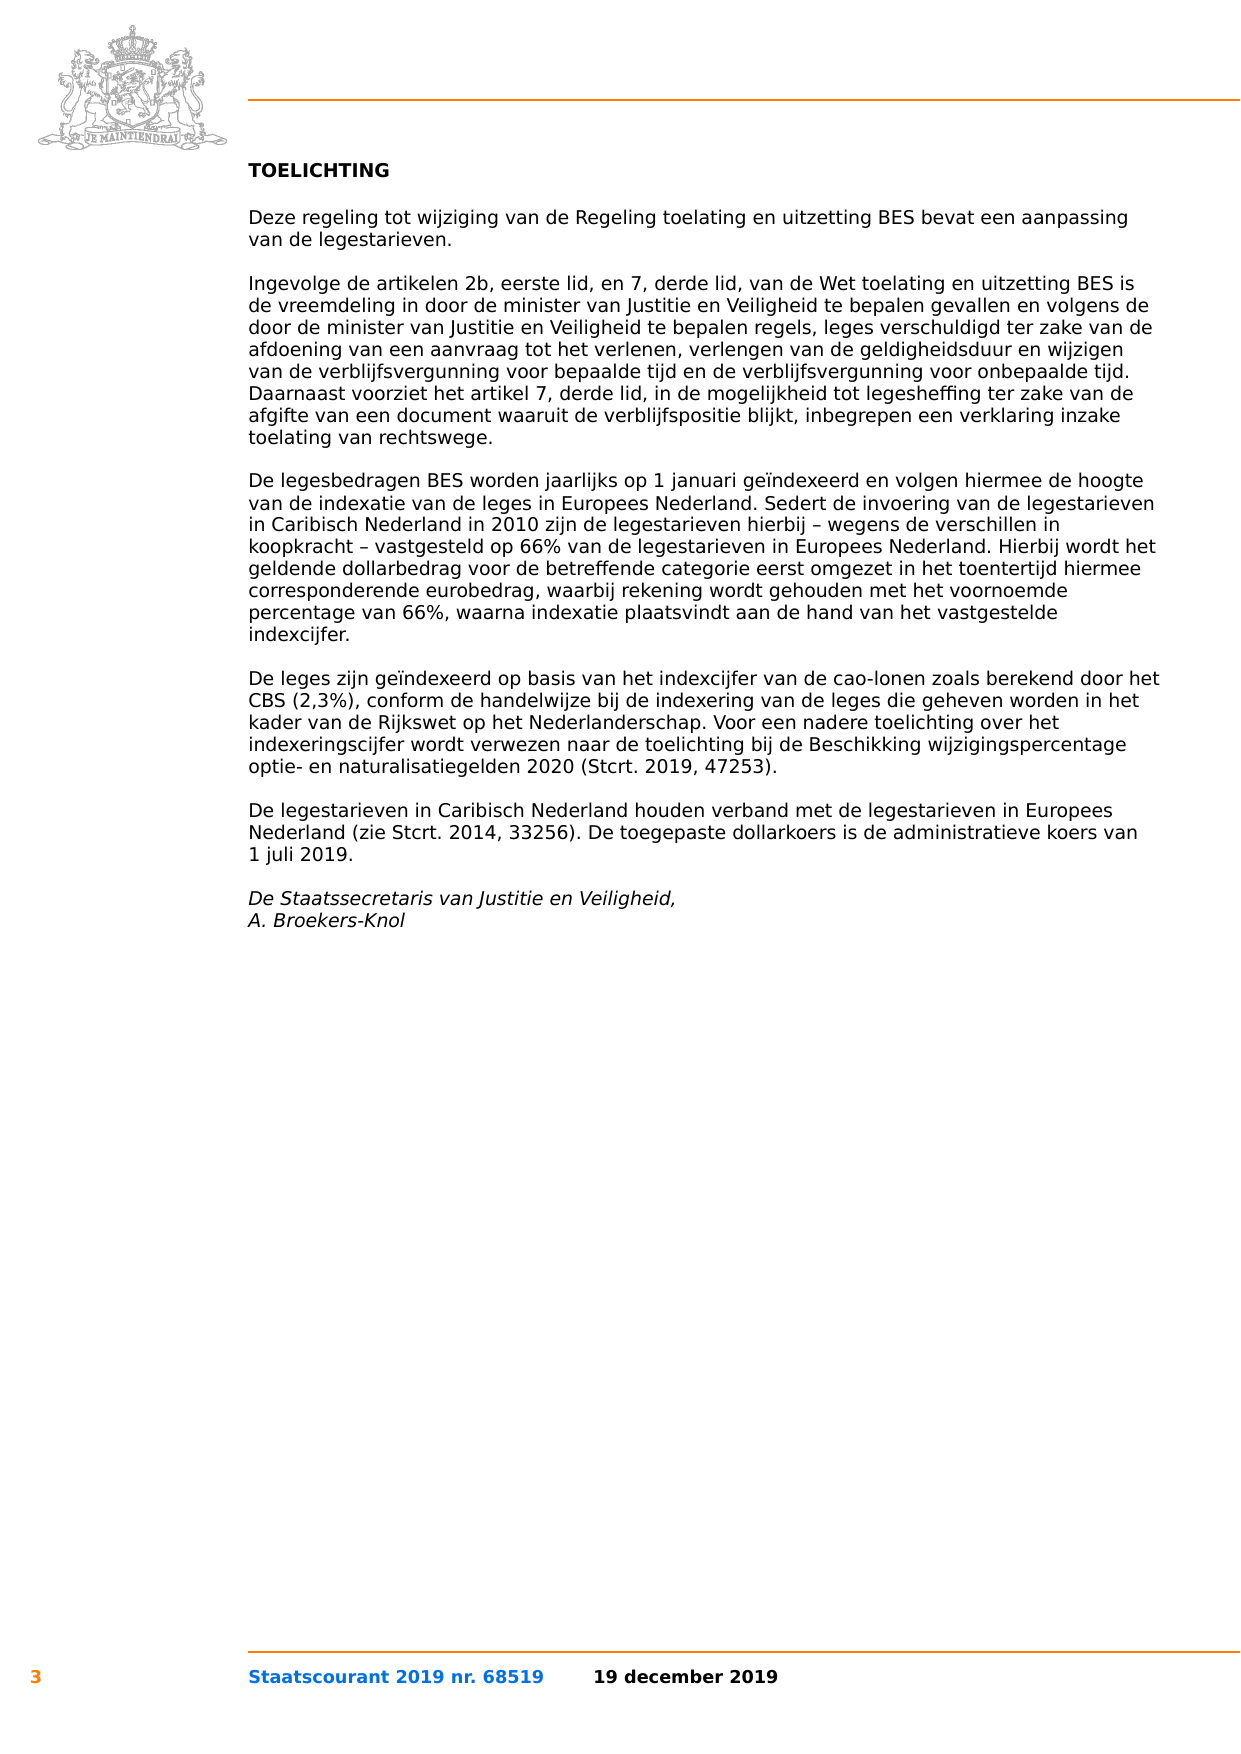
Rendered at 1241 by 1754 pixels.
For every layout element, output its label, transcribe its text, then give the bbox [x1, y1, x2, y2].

subtitle TOELICHTING [248, 160, 1163, 182]
text De Staatssecretaris van Justitie en Veiligheid, A. Broekers-Knol [248, 888, 1163, 932]
text De legesbedragen BES worden jaarlijks op 1 januari geïndexeerd en volgen hiermee de hoogte van de indexatie van de leges in Europees Nederland. Sedert de invoering van de legestarieven in Caribisch Nederland in 2010 zijn de legestarieven hierbij – wegens de verschillen in koopkracht – vastgesteld op 66% van de legestarieven in Europees Nederland. Hierbij wordt het geldende dollarbedrag voor de betreffende categorie eerst omgezet in het toentertijd hiermee corresponderende eurobedrag, waarbij rekening wordt gehouden met het voornoemde percentage van 66%, waarna indexatie plaatsvindt aan de hand van het vastgestelde indexcijfer. [248, 470, 1163, 646]
text De legestarieven in Caribisch Nederland houden verband met de legestarieven in Europees Nederland (zie Stcrt. 2014, 33256). De toegepaste dollarkoers is de administratieve koers van 1 juli 2019. [248, 800, 1163, 866]
text De leges zijn geïndexeerd op basis van het indexcijfer van de cao-lonen zoals berekend door het CBS (2,3%), conform de handelwijze bij de indexering van de leges die geheven worden in het kader van de Rijkswet op het Nederlanderschap. Voor een nadere toelichting over het indexeringscijfer wordt verwezen naar de toelichting bij de Beschikking wijzigingspercentage optie- en naturalisatiegelden 2020 (Stcrt. 2019, 47253). [248, 668, 1163, 778]
text Deze regeling tot wijziging van de Regeling toelating en uitzetting BES bevat een aanpassing van de legestarieven. [248, 207, 1163, 251]
picture [38, 25, 227, 150]
text Ingevolge de artikelen 2b, eerste lid, en 7, derde lid, van de Wet toelating en uitzetting BES is de vreemdeling in door de minister van Justitie en Veiligheid te bepalen gevallen en volgens de door de minister van Justitie en Veiligheid te bepalen regels, leges verschuldigd ter zake van de afdoening van een aanvraag tot het verlenen, verlengen van de geldigheidsduur en wijzigen van de verblijfsvergunning voor bepaalde tijd en de verblijfsvergunning voor onbepaalde tijd. Daarnaast voorziet het artikel 7, derde lid, in de mogelijkheid tot legesheffing ter zake van de afgifte van een document waaruit de verblijfspositie blijkt, inbegrepen een verklaring inzake toelating van rechtswege. [248, 273, 1163, 448]
